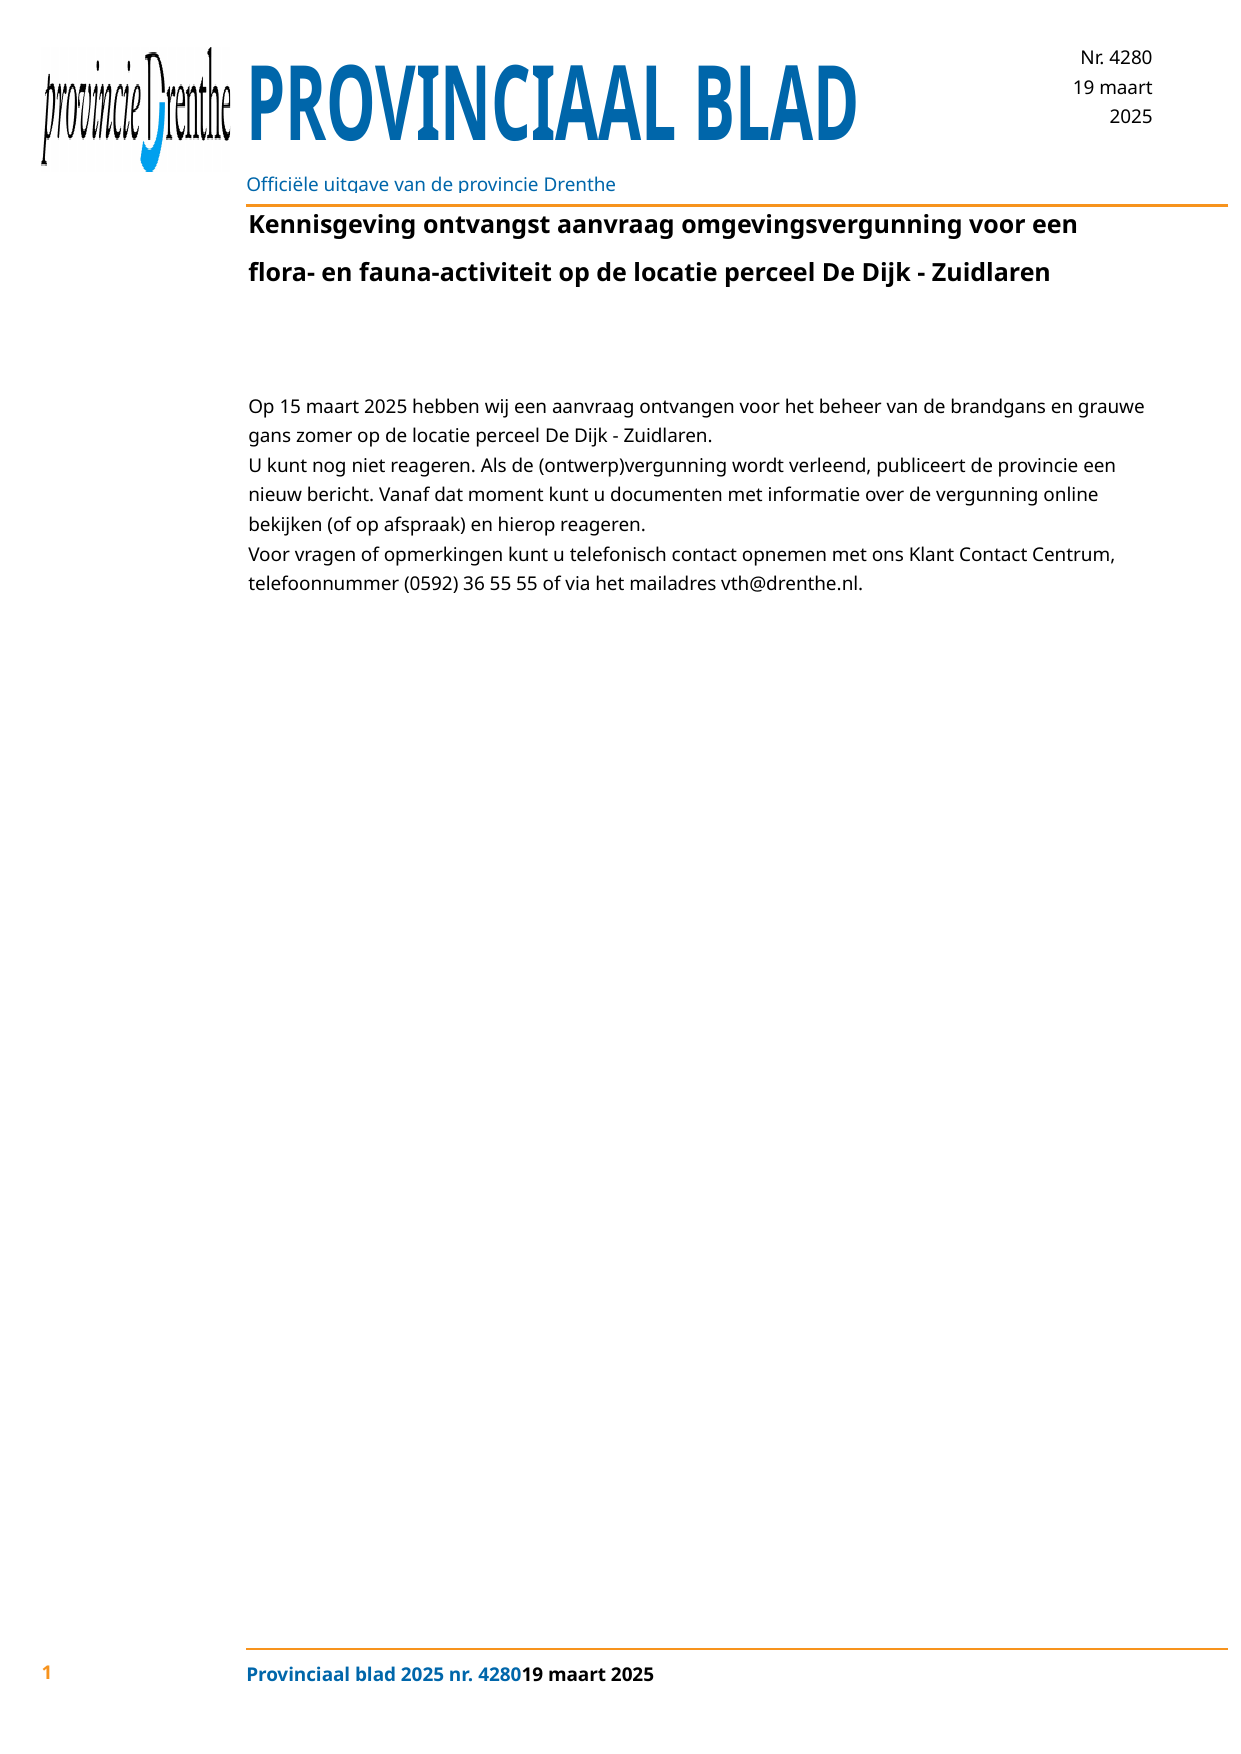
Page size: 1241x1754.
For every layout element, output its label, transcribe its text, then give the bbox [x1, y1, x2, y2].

text Kennisgeving ontvangst aanvraag omgevingsvergunning voor een flora- en fauna-activiteit op de locatie perceel De Dijk - Zuidlaren [248, 207, 1152, 288]
text Op 15 maart 2025 hebben wij een aanvraag ontvangen voor het beheer van de brandgans en grauwe gans zomer op de locatie perceel De Dijk - Zuidlaren. [248, 393, 1152, 448]
text Voor vragen of opmerkingen kunt u telefonisch contact opnemen met ons Klant Contact Centrum, telefoonnummer (0592) 36 55 55 of via het mailadres vth@drenthe.nl. [248, 541, 1152, 596]
text U kunt nog niet reageren. Als de (ontwerp)vergunning wordt verleend, publiceert de provincie een nieuw bericht. Vanaf dat moment kunt u documenten met informatie over de vergunning online bekijken (of op afspraak) en hierop reageren. [248, 452, 1152, 537]
picture [41, 47, 231, 172]
